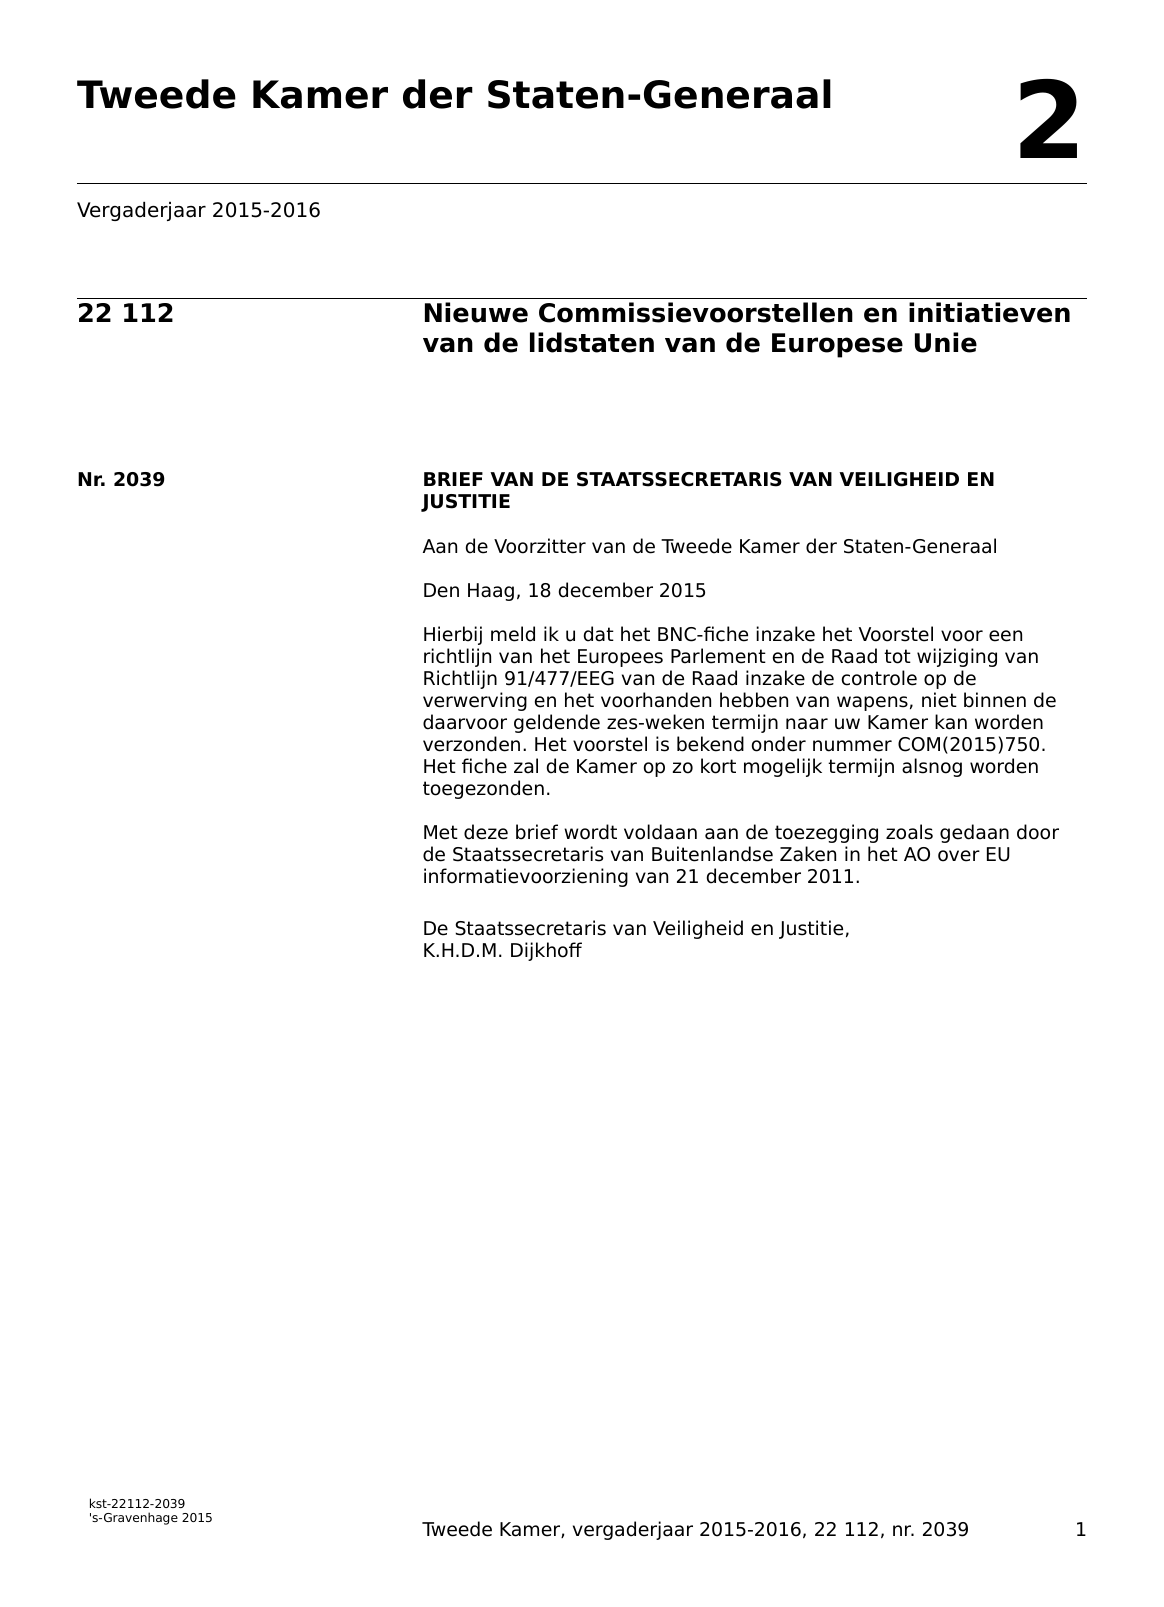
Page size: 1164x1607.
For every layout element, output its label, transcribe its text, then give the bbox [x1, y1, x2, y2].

text Den Haag, 18 december 2015 [422, 580, 1087, 602]
text Het fiche zal de Kamer op zo kort mogelijk termijn alsnog worden toegezonden. [422, 756, 1087, 800]
text Met deze brief wordt voldaan aan de toezegging zoals gedaan door de Staatssecretaris van Buitenlandse Zaken in het AO over EU informatievoorziening van 21 december 2011. [422, 822, 1087, 888]
text De Staatssecretaris van Veiligheid en Justitie, K.H.D.M. Dijkhoff [422, 918, 1087, 962]
text Aan de Voorzitter van de Tweede Kamer der Staten-Generaal [422, 536, 1087, 557]
table_cell Vergaderjaar 2015-2016 [77, 184, 1087, 298]
table_header Tweede Kamer der Staten-Generaal [77, 59, 886, 183]
text 's-Gravenhage 2015 [88, 1511, 323, 1525]
table_header 2 [886, 59, 1087, 183]
subtitle 22 112 Nieuwe Commissievoorstellen en initiatieven van de lidstaten van de Europese Unie [77, 299, 1087, 358]
subtitle Nr. 2039 BRIEF VAN DE STAATSSECRETARIS VAN VEILIGHEID EN JUSTITIE [77, 469, 1087, 513]
text kst-22112-2039 [88, 1497, 323, 1511]
text Hierbij meld ik u dat het BNC-fiche inzake het Voorstel voor een richtlijn van het Europees Parlement en de Raad tot wijziging van Richtlijn 91/477/EEG van de Raad inzake de controle op de verwerving en het voorhanden hebben van wapens, niet binnen de daarvoor geldende zes-weken termijn naar uw Kamer kan worden verzonden. Het voorstel is bekend onder nummer COM(2015)750. [422, 624, 1087, 756]
